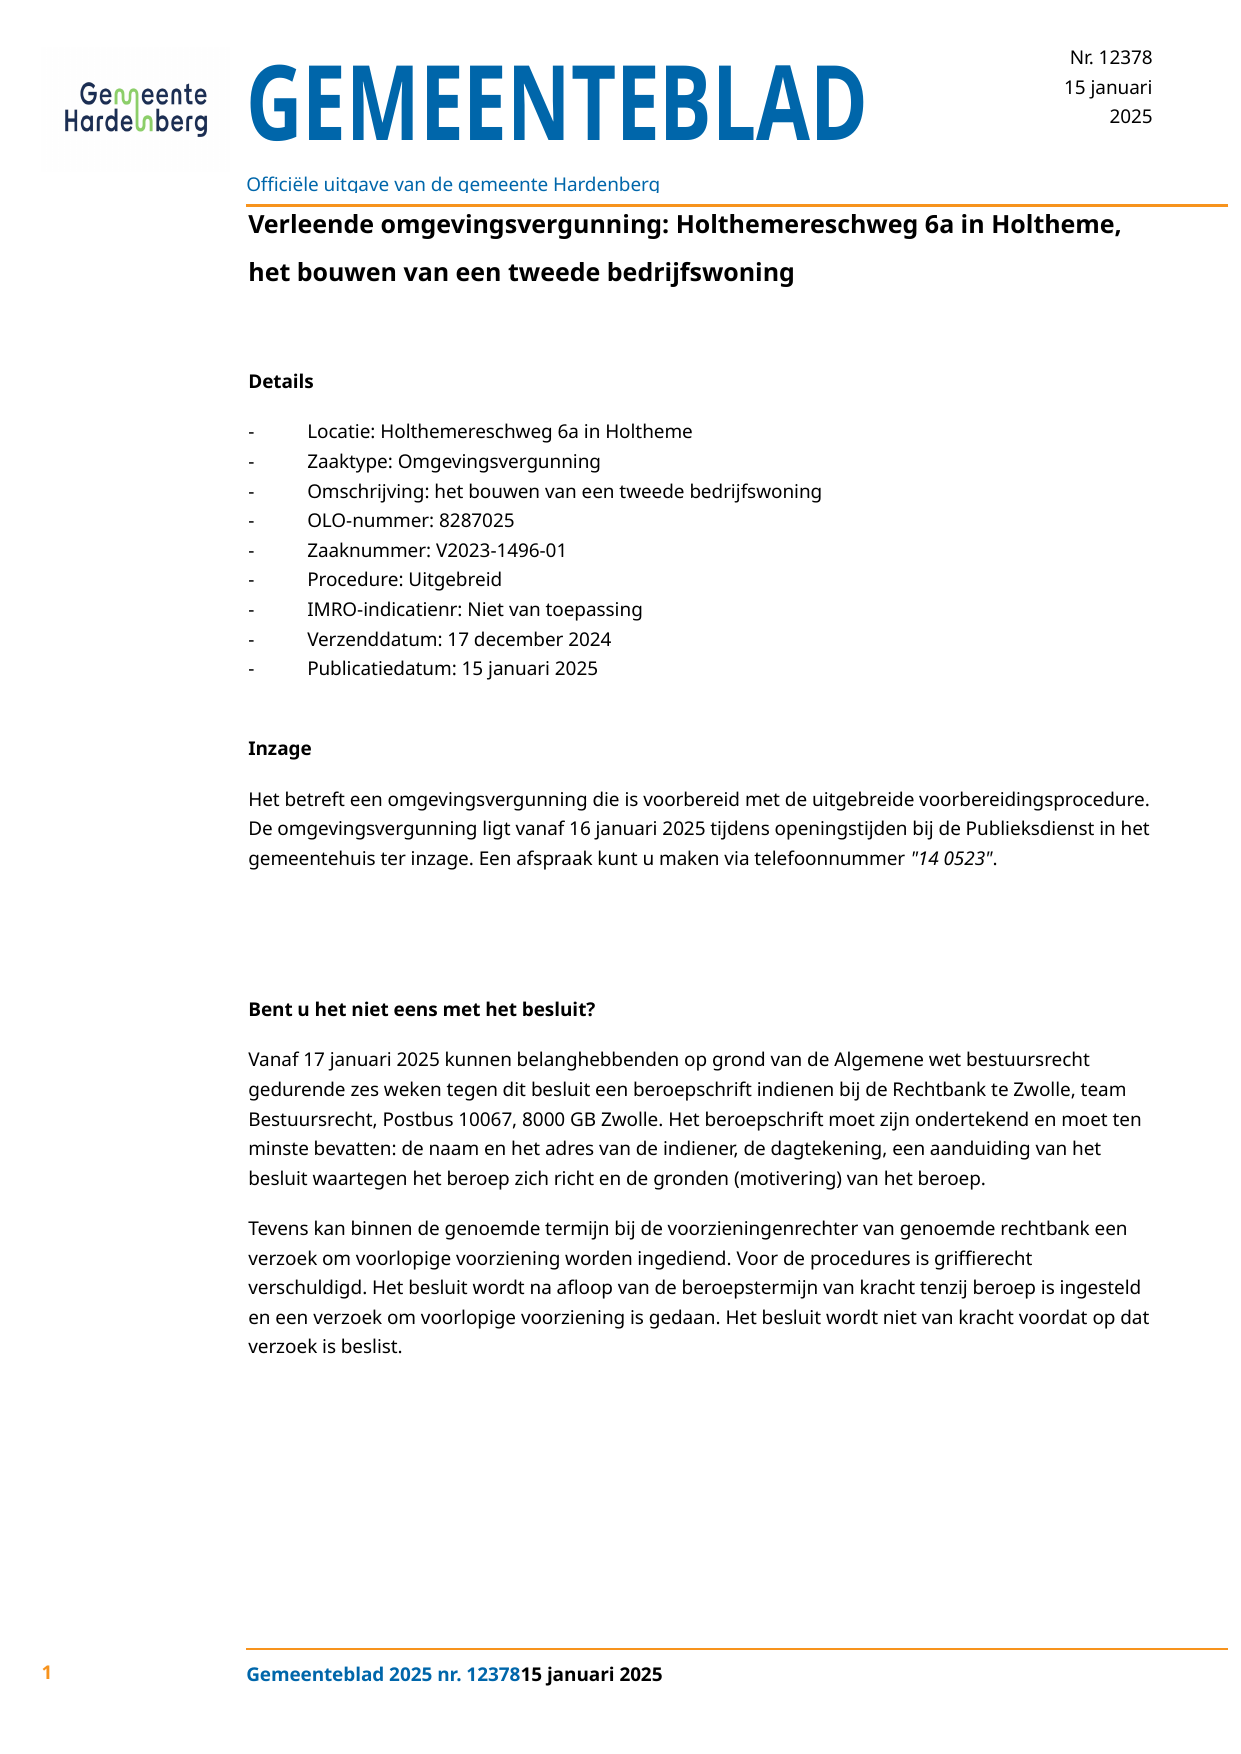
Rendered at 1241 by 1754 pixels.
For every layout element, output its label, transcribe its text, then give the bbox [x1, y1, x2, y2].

list Locatie: Holthemereschweg 6a in Holtheme [248, 419, 1152, 444]
text Inzage [248, 735, 1152, 761]
list Zaaknummer: V2023-1496-01 [248, 537, 1152, 563]
list Publicatiedatum: 15 januari 2025 [248, 655, 1152, 681]
list IMRO-indicatienr: Niet van toepassing [248, 596, 1152, 622]
text Bent u het niet eens met het besluit? [248, 996, 1152, 1022]
text Tevens kan binnen de genoemde termijn bij de voorzieningenrechter van genoemde rechtbank een verzoek om voorlopige voorziening worden ingediend. Voor de procedures is griffierecht verschuldigd. Het besluit wordt na afloop van de beroepstermijn van kracht tenzij beroep is ingesteld en een verzoek om voorlopige voorziening is gedaan. Het besluit wordt niet van kracht voordat op dat verzoek is beslist. [248, 1215, 1152, 1359]
text Details [248, 368, 1152, 394]
text Verleende omgevingsvergunning: Holthemereschweg 6a in Holtheme, het bouwen van een tweede bedrijfswoning [248, 207, 1152, 288]
list Omschrijving: het bouwen van een tweede bedrijfswoning [248, 478, 1152, 504]
list OLO-nummer: 8287025 [248, 507, 1152, 533]
list Zaaktype: Omgevingsvergunning [248, 448, 1152, 474]
text Vanaf 17 januari 2025 kunnen belanghebbenden op grond van de Algemene wet bestuursrecht gedurende zes weken tegen dit besluit een beroepschrift indienen bij de Rechtbank te Zwolle, team Bestuursrecht, Postbus 10067, 8000 GB Zwolle. Het beroepschrift moet zijn ondertekend en moet ten minste bevatten: de naam en het adres van de indiener, de dagtekening, een aanduiding van het besluit waartegen het beroep zich richt en de gronden (motivering) van het beroep. [248, 1047, 1152, 1191]
text Het betreft een omgevingsvergunning die is voorbereid met de uitgebreide voorbereidingsprocedure. De omgevingsvergunning ligt vanaf 16 januari 2025 tijdens openingstijden bij de Publieksdienst in het gemeentehuis ter inzage. Een afspraak kunt u maken via telefoonnummer "14 0523". [248, 786, 1152, 871]
picture [41, 47, 231, 172]
list Verzenddatum: 17 december 2024 [248, 626, 1152, 652]
list Procedure: Uitgebreid [248, 567, 1152, 592]
